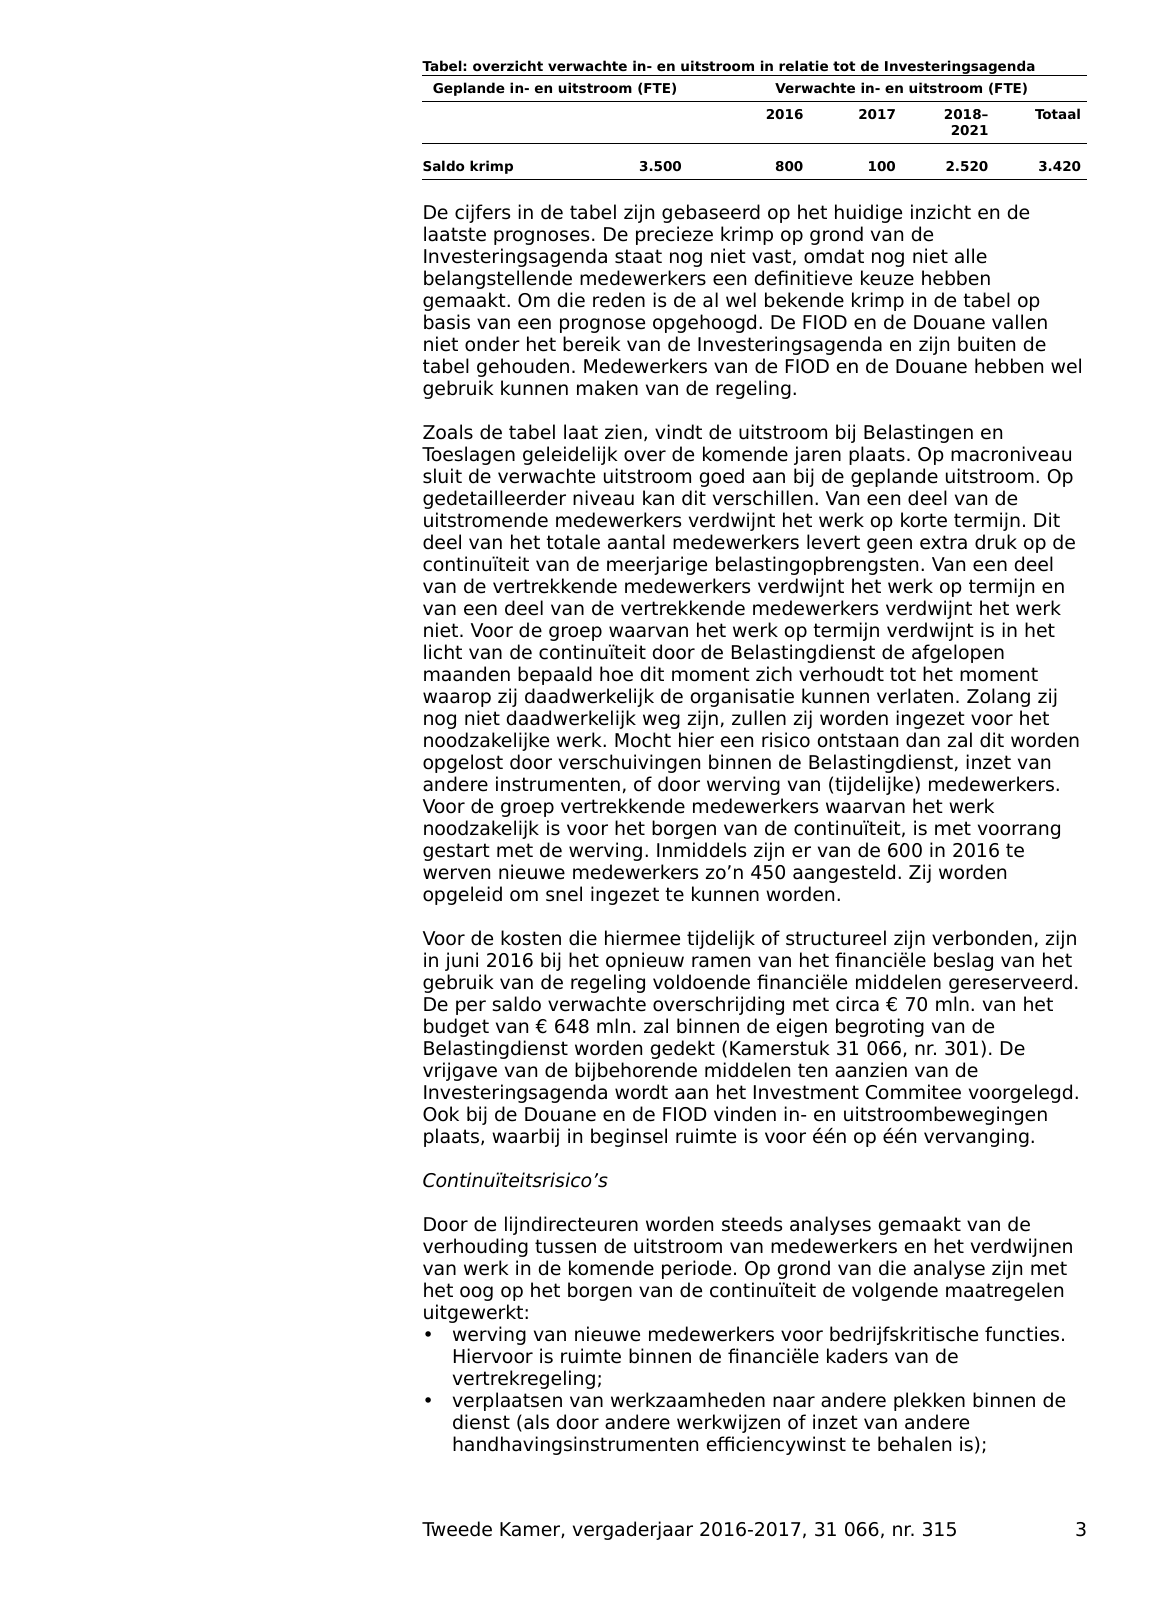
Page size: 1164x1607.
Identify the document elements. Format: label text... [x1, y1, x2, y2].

table_cell [422, 102, 590, 143]
table_cell Verwachte in- en uitstroom (FTE) [717, 76, 1087, 101]
table_cell [994, 144, 1087, 158]
table_cell [688, 144, 717, 158]
text • werving van nieuwe medewerkers voor bedrijfskritische functies. Hiervoor is ruimte binnen de financiële kaders van de vertrekregeling; [422, 1324, 1087, 1390]
table_cell 2017 [809, 102, 902, 143]
table_cell 800 [717, 159, 809, 179]
table_cell [902, 144, 994, 158]
table_header Tabel: overzicht verwachte in- en uitstroom in relatie tot de Investeringsagenda [422, 59, 1087, 75]
table_cell 3.500 [590, 159, 688, 179]
table_cell [590, 102, 688, 143]
table_cell Geplande in- en uitstroom (FTE) [422, 76, 688, 101]
text De cijfers in de tabel zijn gebaseerd op het huidige inzicht en de laatste prognoses. De precieze krimp op grond van de Investeringsagenda staat nog niet vast, omdat nog niet alle belangstellende medewerkers een definitieve keuze hebben gemaakt. Om die reden is de al wel bekende krimp in de tabel op basis van een prognose opgehoogd. De FIOD en de Douane vallen niet onder het bereik van de Investeringsagenda en zijn buiten de tabel gehouden. Medewerkers van de FIOD en de Douane hebben wel gebruik kunnen maken van de regeling. [422, 202, 1087, 400]
table_cell 2018–2021 [902, 102, 994, 143]
table_cell [809, 144, 902, 158]
table_cell [717, 144, 809, 158]
text Door de lijndirecteuren worden steeds analyses gemaakt van de verhouding tussen de uitstroom van medewerkers en het verdwijnen van werk in de komende periode. Op grond van die analyse zijn met het oog op het borgen van de continuïteit de volgende maatregelen uitgewerkt: [422, 1214, 1087, 1324]
table_cell Saldo krimp [422, 159, 590, 179]
table_cell 3.420 [994, 159, 1087, 179]
table_cell [688, 76, 717, 101]
subtitle Continuïteitsrisico’s [422, 1170, 1087, 1192]
table_cell [590, 144, 688, 158]
table_cell [422, 144, 590, 158]
table_cell 100 [809, 159, 902, 179]
text Zoals de tabel laat zien, vindt de uitstroom bij Belastingen en Toeslagen geleidelijk over de komende jaren plaats. Op macroniveau sluit de verwachte uitstroom goed aan bij de geplande uitstroom. Op gedetailleerder niveau kan dit verschillen. Van een deel van de uitstromende medewerkers verdwijnt het werk op korte termijn. Dit deel van het totale aantal medewerkers levert geen extra druk op de continuïteit van de meerjarige belastingopbrengsten. Van een deel van de vertrekkende medewerkers verdwijnt het werk op termijn en van een deel van de vertrekkende medewerkers verdwijnt het werk niet. Voor de groep waarvan het werk op termijn verdwijnt is in het licht van de continuïteit door de Belastingdienst de afgelopen maanden bepaald hoe dit moment zich verhoudt tot het moment waarop zij daadwerkelijk de organisatie kunnen verlaten. Zolang zij nog niet daadwerkelijk weg zijn, zullen zij worden ingezet voor het noodzakelijke werk. Mocht hier een risico ontstaan dan zal dit worden opgelost door verschuivingen binnen de Belastingdienst, inzet van andere instrumenten, of door werving van (tijdelijke) medewerkers. Voor de groep vertrekkende medewerkers waarvan het werk noodzakelijk is voor het borgen van de continuïteit, is met voorrang gestart met de werving. Inmiddels zijn er van de 600 in 2016 te werven nieuwe medewerkers zo’n 450 aangesteld. Zij worden opgeleid om snel ingezet te kunnen worden. [422, 422, 1087, 906]
table_cell 2016 [717, 102, 809, 143]
table_cell [688, 159, 717, 179]
table_cell 2.520 [902, 159, 994, 179]
table_cell [688, 102, 717, 143]
text Voor de kosten die hiermee tijdelijk of structureel zijn verbonden, zijn in juni 2016 bij het opnieuw ramen van het financiële beslag van het gebruik van de regeling voldoende financiële middelen gereserveerd. De per saldo verwachte overschrijding met circa € 70 mln. van het budget van € 648 mln. zal binnen de eigen begroting van de Belastingdienst worden gedekt (Kamerstuk 31 066, nr. 301). De vrijgave van de bijbehorende middelen ten aanzien van de Investeringsagenda wordt aan het Investment Commitee voorgelegd. Ook bij de Douane en de FIOD vinden in- en uitstroombewegingen plaats, waarbij in beginsel ruimte is voor één op één vervanging. [422, 928, 1087, 1148]
text • verplaatsen van werkzaamheden naar andere plekken binnen de dienst (als door andere werkwijzen of inzet van andere handhavingsinstrumenten efficiencywinst te behalen is); [422, 1390, 1087, 1456]
table_cell Totaal [994, 102, 1087, 143]
